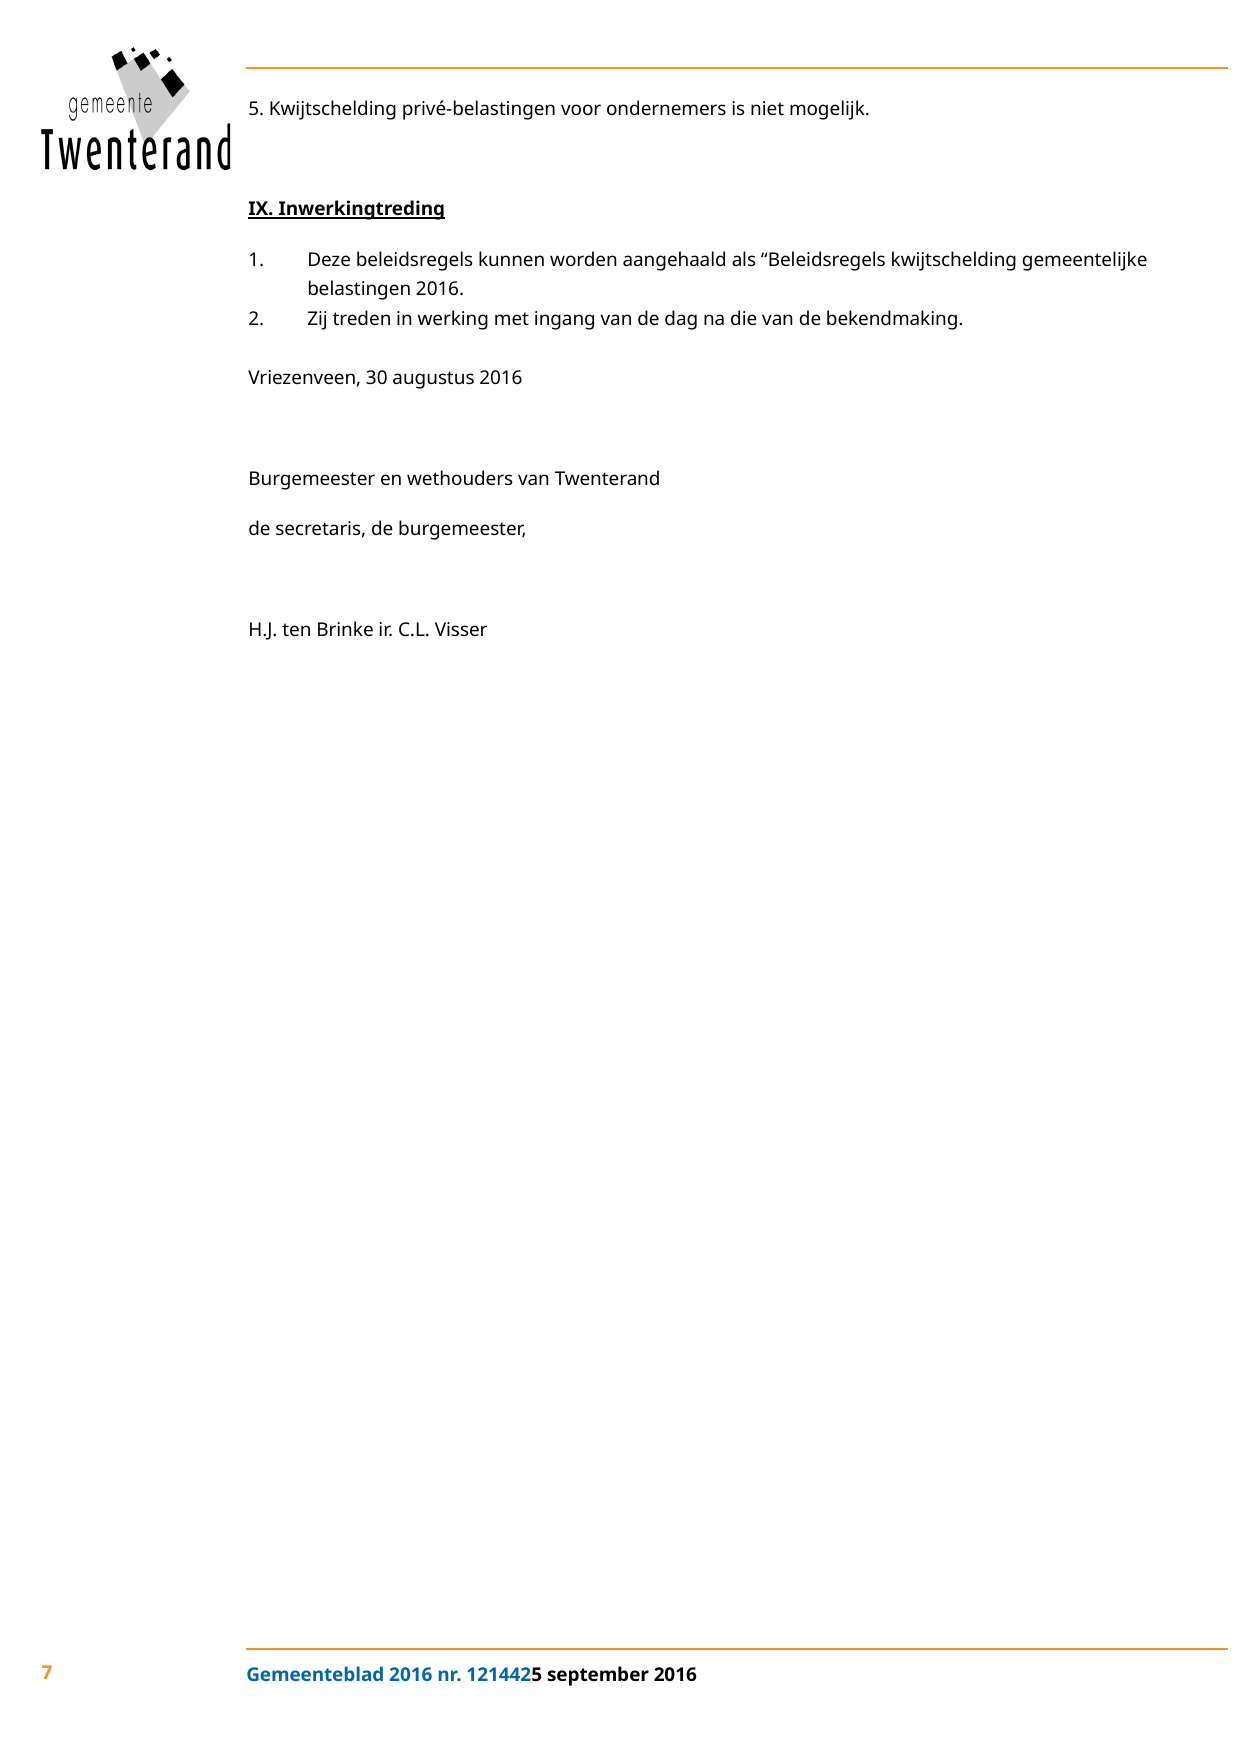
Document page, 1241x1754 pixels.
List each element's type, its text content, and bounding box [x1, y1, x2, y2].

text H.J. ten Brinke ir. C.L. Visser [248, 616, 1152, 642]
text IX. Inwerkingtreding [248, 196, 1152, 221]
text de secretaris, de burgemeester, [248, 516, 1152, 541]
text Burgemeester en wethouders van Twenterand [248, 465, 1152, 491]
picture [41, 47, 231, 172]
list Zij treden in werking met ingang van de dag na die van de bekendmaking. [248, 305, 1152, 331]
text Vriezenveen, 30 augustus 2016 [248, 364, 1152, 390]
text 5. Kwijtschelding privé-belastingen voor ondernemers is niet mogelijk. [248, 95, 1152, 121]
list Deze beleidsregels kunnen worden aangehaald als “Beleidsregels kwijtschelding gemeentelijke belastingen 2016. [248, 246, 1152, 301]
